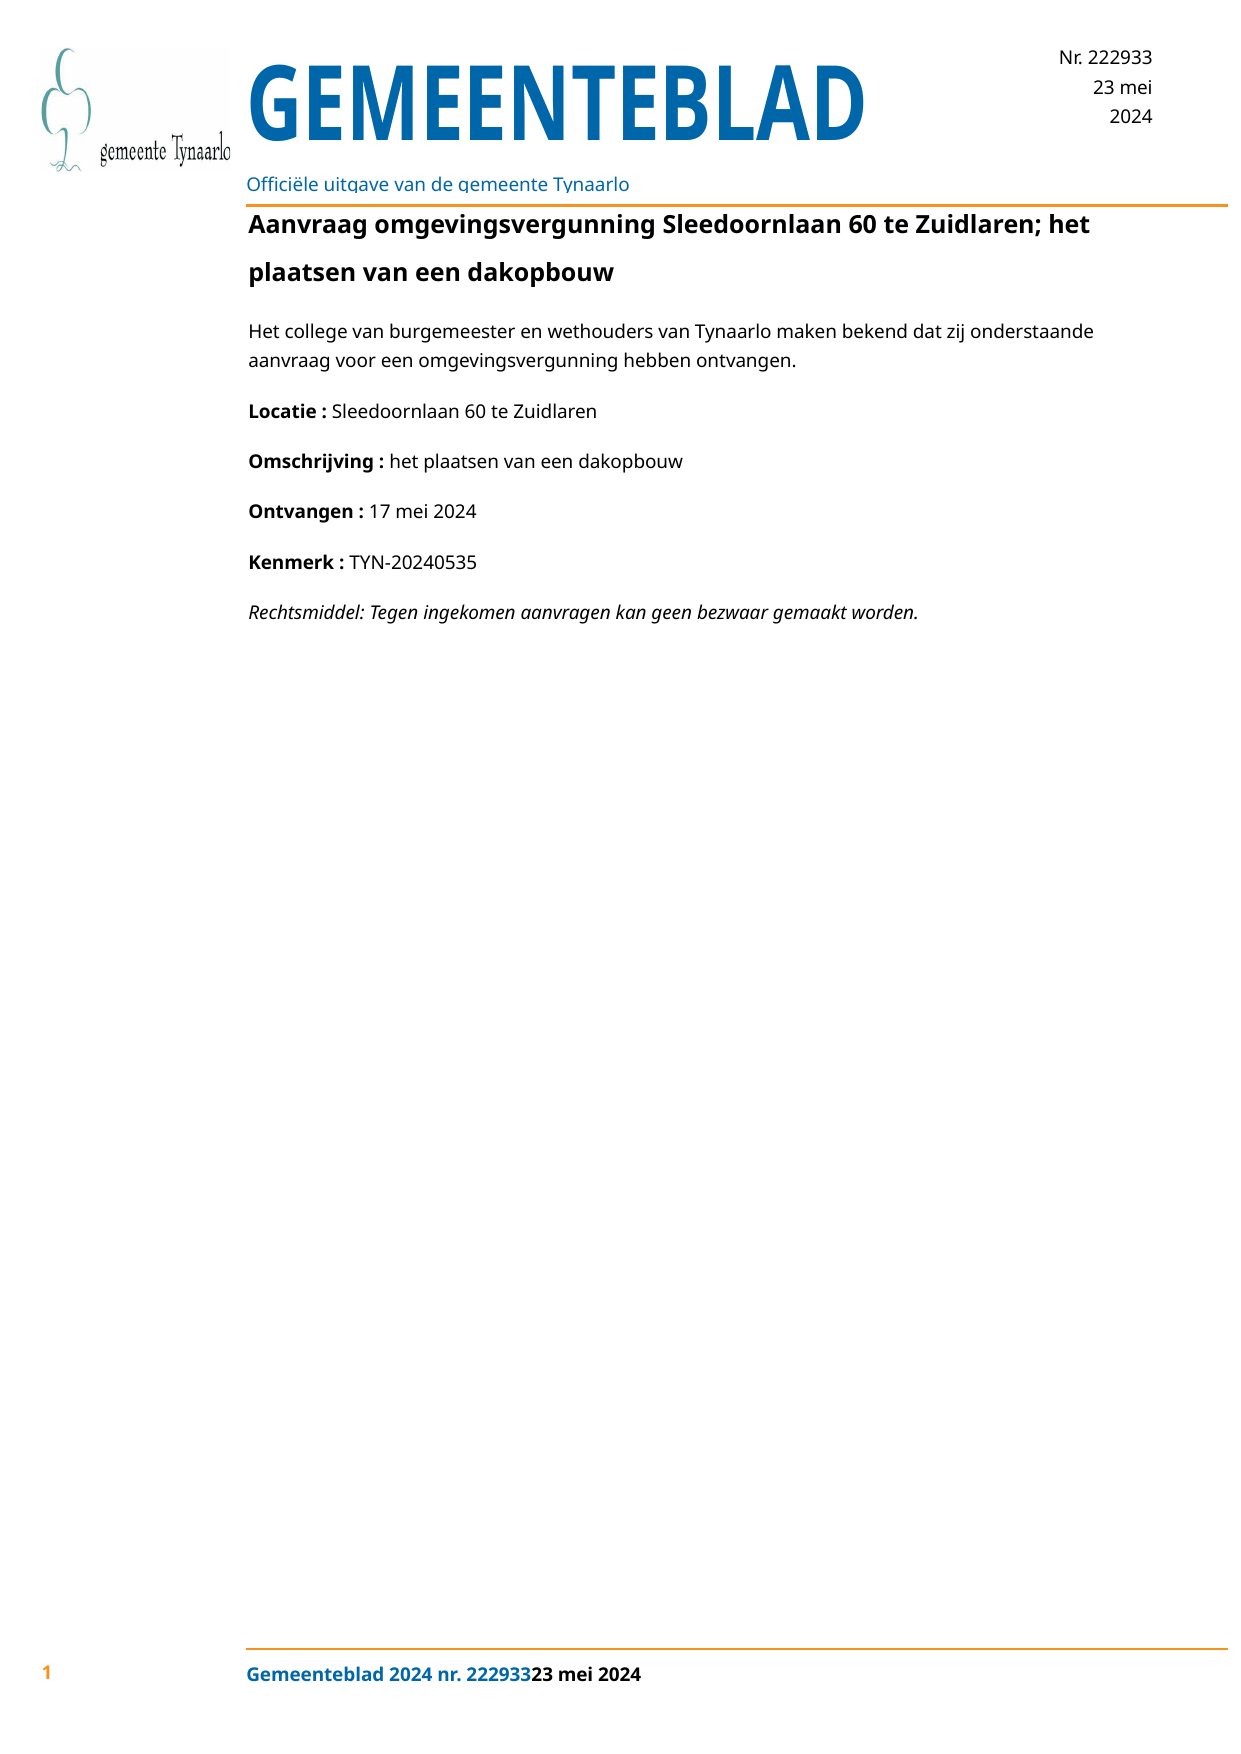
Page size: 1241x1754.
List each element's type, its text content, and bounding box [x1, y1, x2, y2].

picture [41, 47, 231, 172]
text Het college van burgemeester en wethouders van Tynaarlo maken bekend dat zij onderstaande aanvraag voor een omgevingsvergunning hebben ontvangen. [248, 318, 1152, 373]
text Rechtsmiddel: Tegen ingekomen aanvragen kan geen bezwaar gemaakt worden. [248, 599, 1152, 625]
text Aanvraag omgevingsvergunning Sleedoornlaan 60 te Zuidlaren; het plaatsen van een dakopbouw [248, 207, 1152, 288]
text Ontvangen : 17 mei 2024 [248, 499, 1152, 524]
text Locatie : Sleedoornlaan 60 te Zuidlaren [248, 398, 1152, 424]
text Kenmerk : TYN-20240535 [248, 549, 1152, 575]
text Omschrijving : het plaatsen van een dakopbouw [248, 448, 1152, 474]
